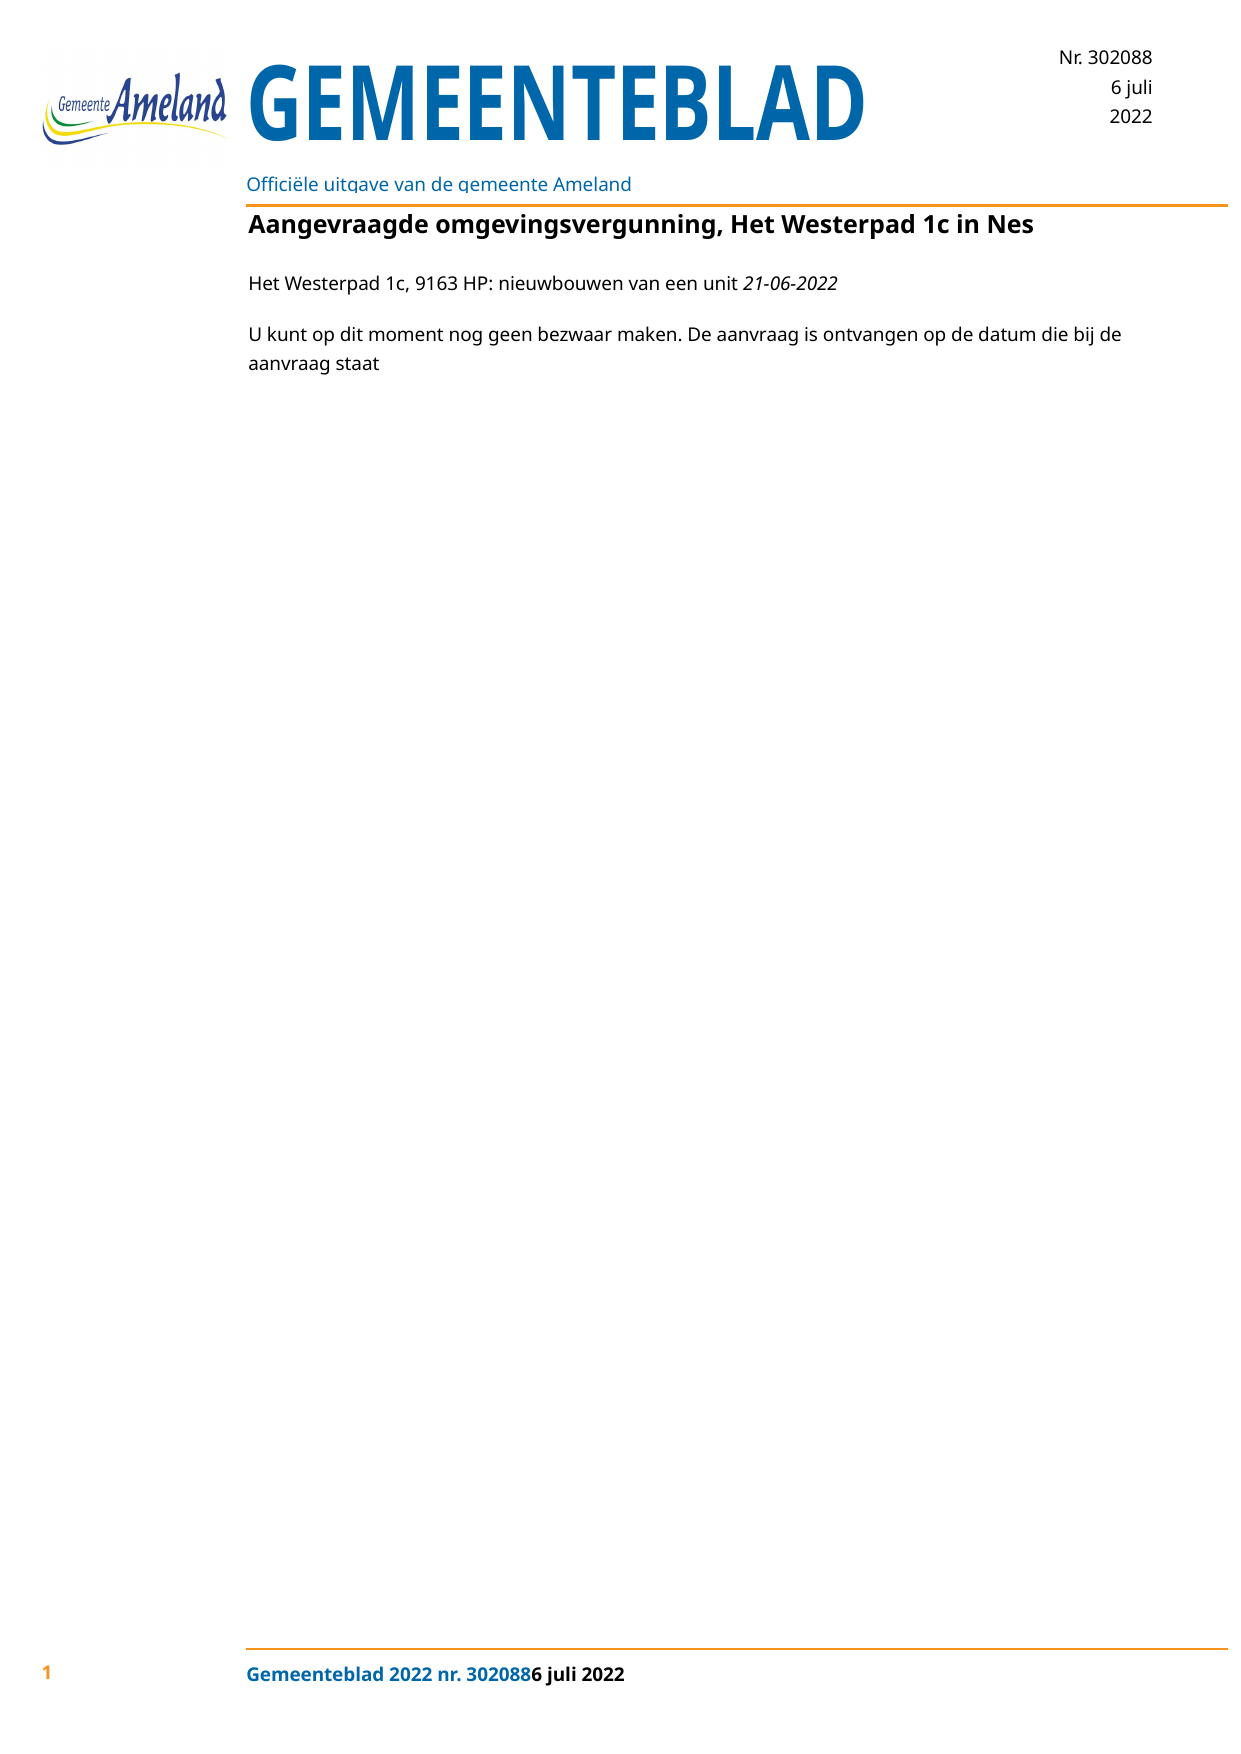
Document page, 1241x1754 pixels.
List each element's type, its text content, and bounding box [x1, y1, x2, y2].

text Aangevraagde omgevingsvergunning, Het Westerpad 1c in Nes [248, 207, 1152, 241]
text Het Westerpad 1c, 9163 HP: nieuwbouwen van een unit 21-06-2022 [248, 270, 1152, 296]
picture [41, 47, 231, 172]
text U kunt op dit moment nog geen bezwaar maken. De aanvraag is ontvangen op de datum die bij de aanvraag staat [248, 321, 1152, 376]
